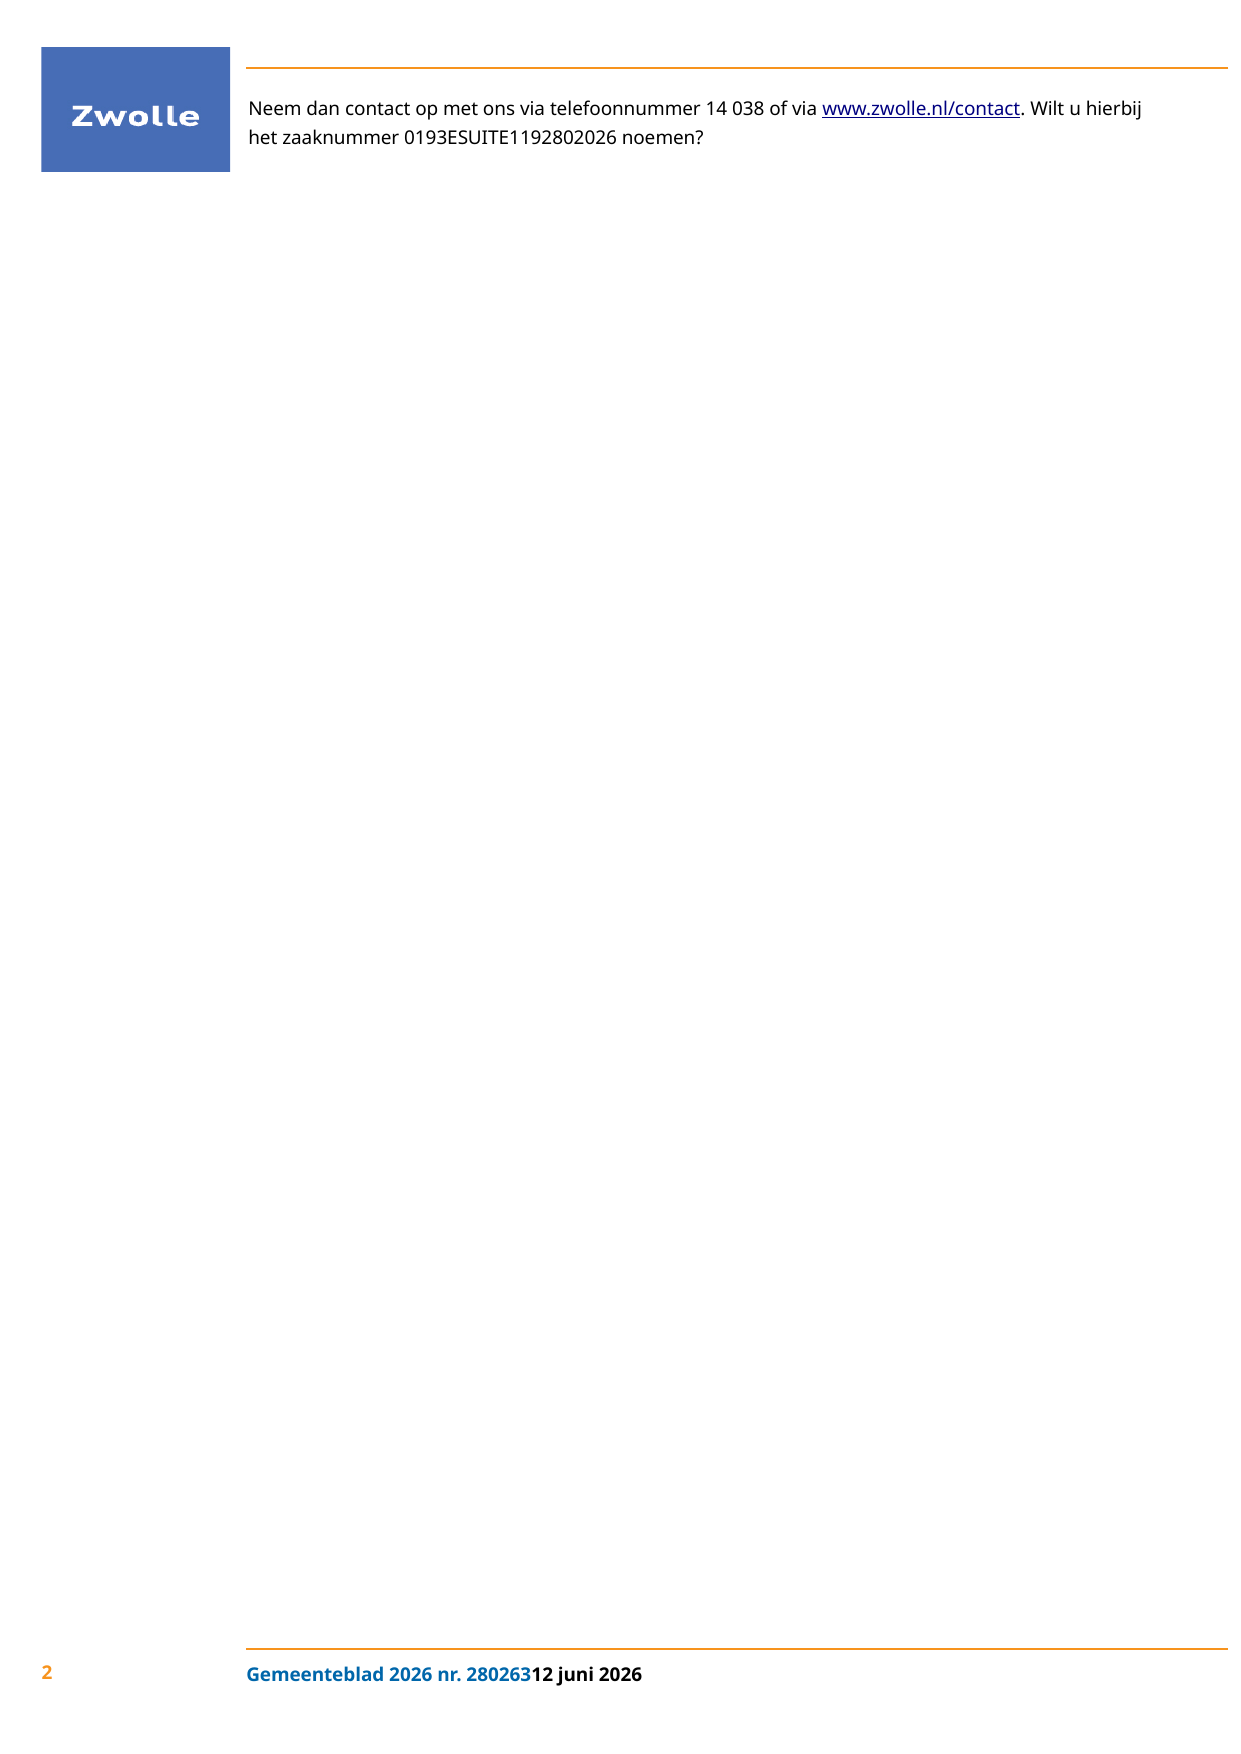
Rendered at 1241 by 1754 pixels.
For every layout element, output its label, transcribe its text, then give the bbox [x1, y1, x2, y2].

text Neem dan contact op met ons via telefoonnummer 14 038 of via www.zwolle.nl/contact. Wilt u hierbij het zaaknummer 0193ESUITE1192802026 noemen? [248, 95, 1152, 150]
picture [41, 47, 231, 172]
